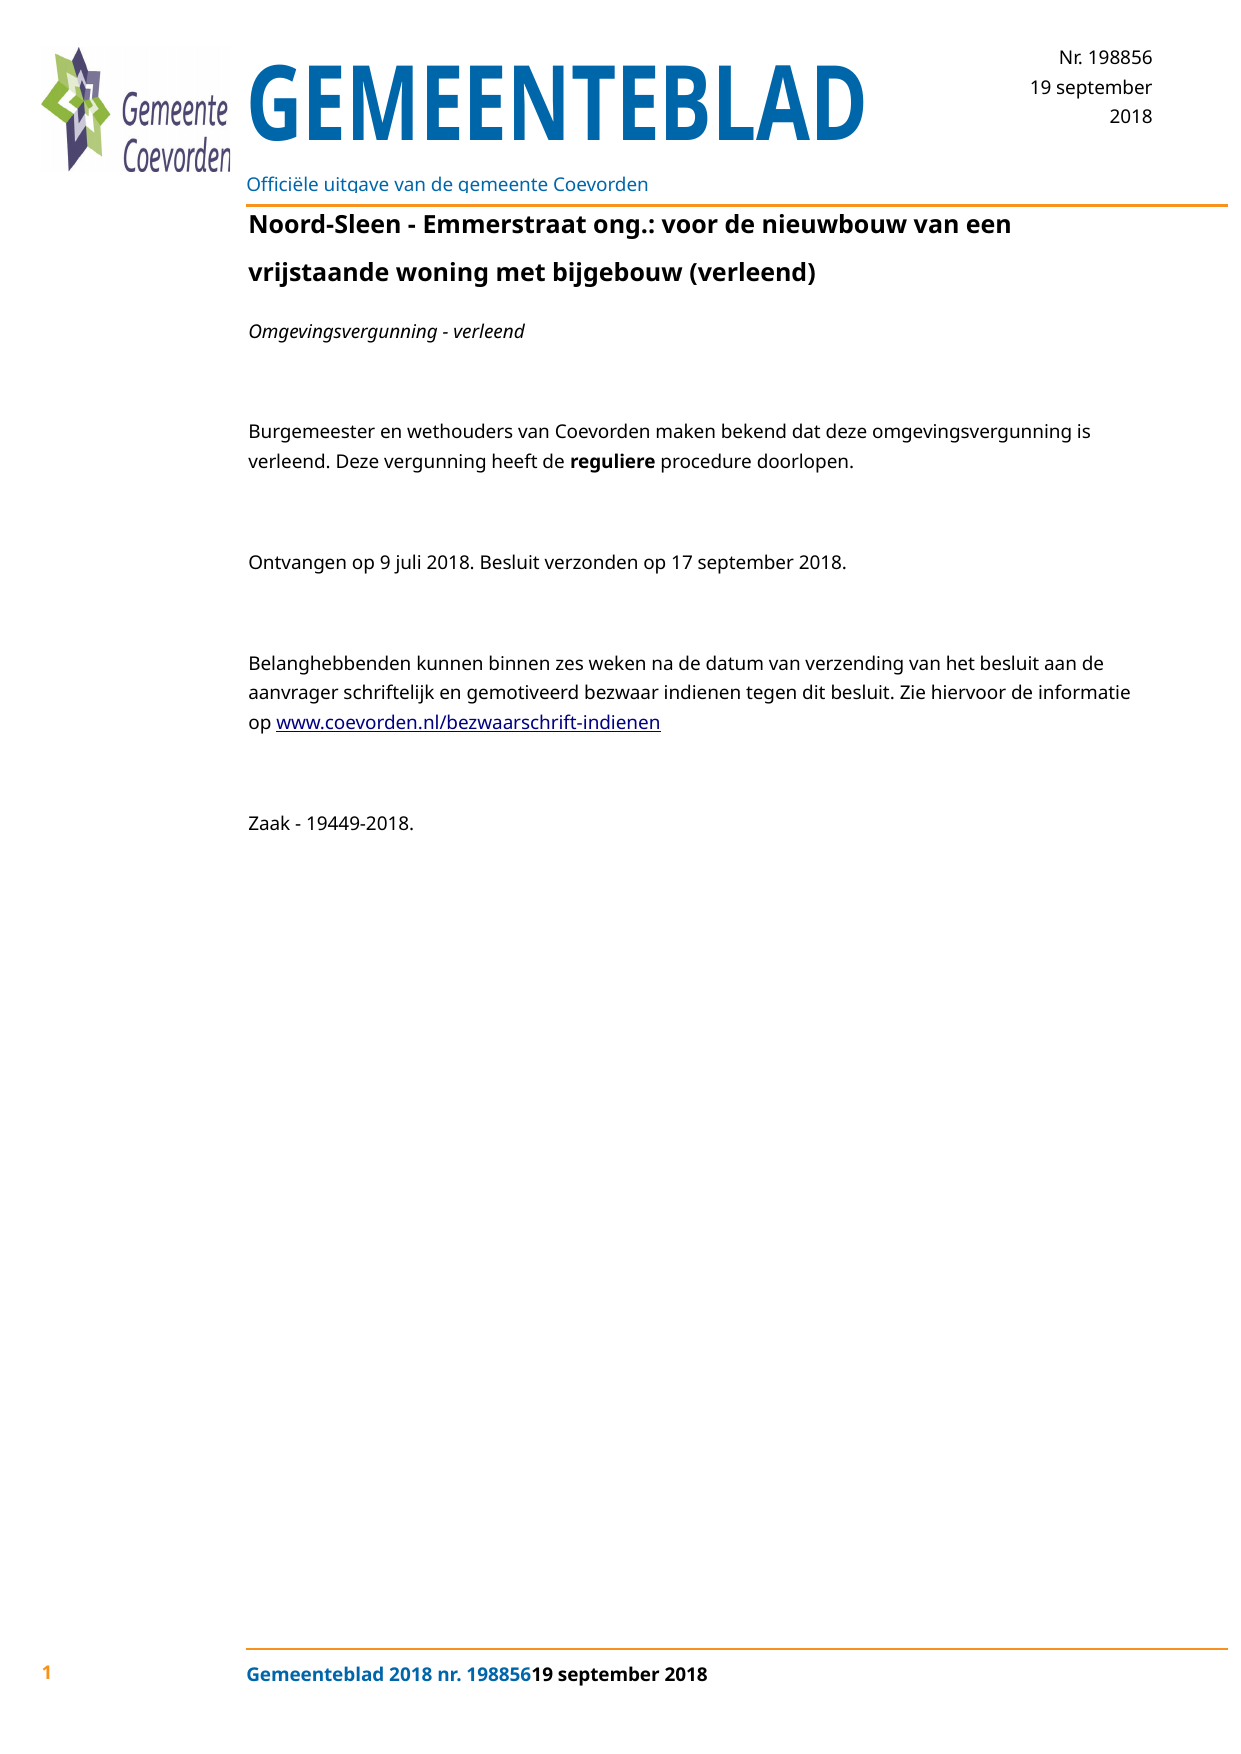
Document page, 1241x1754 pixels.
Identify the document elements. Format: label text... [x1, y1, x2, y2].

text Ontvangen op 9 juli 2018. Besluit verzonden op 17 september 2018. [248, 549, 1152, 575]
text Belanghebbenden kunnen binnen zes weken na de datum van verzending van het besluit aan de aanvrager schriftelijk en gemotiveerd bezwaar indienen tegen dit besluit. Zie hiervoor de informatie op www.coevorden.nl/bezwaarschrift-indienen [248, 650, 1152, 735]
picture [41, 47, 231, 172]
text Zaak - 19449-2018. [248, 810, 1152, 836]
text Burgemeester en wethouders van Coevorden maken bekend dat deze omgevingsvergunning is verleend. Deze vergunning heeft de reguliere procedure doorlopen. [248, 419, 1152, 474]
text Noord-Sleen - Emmerstraat ong.: voor de nieuwbouw van een vrijstaande woning met bijgebouw (verleend) [248, 207, 1152, 288]
text Omgevingsvergunning - verleend [248, 318, 1152, 344]
